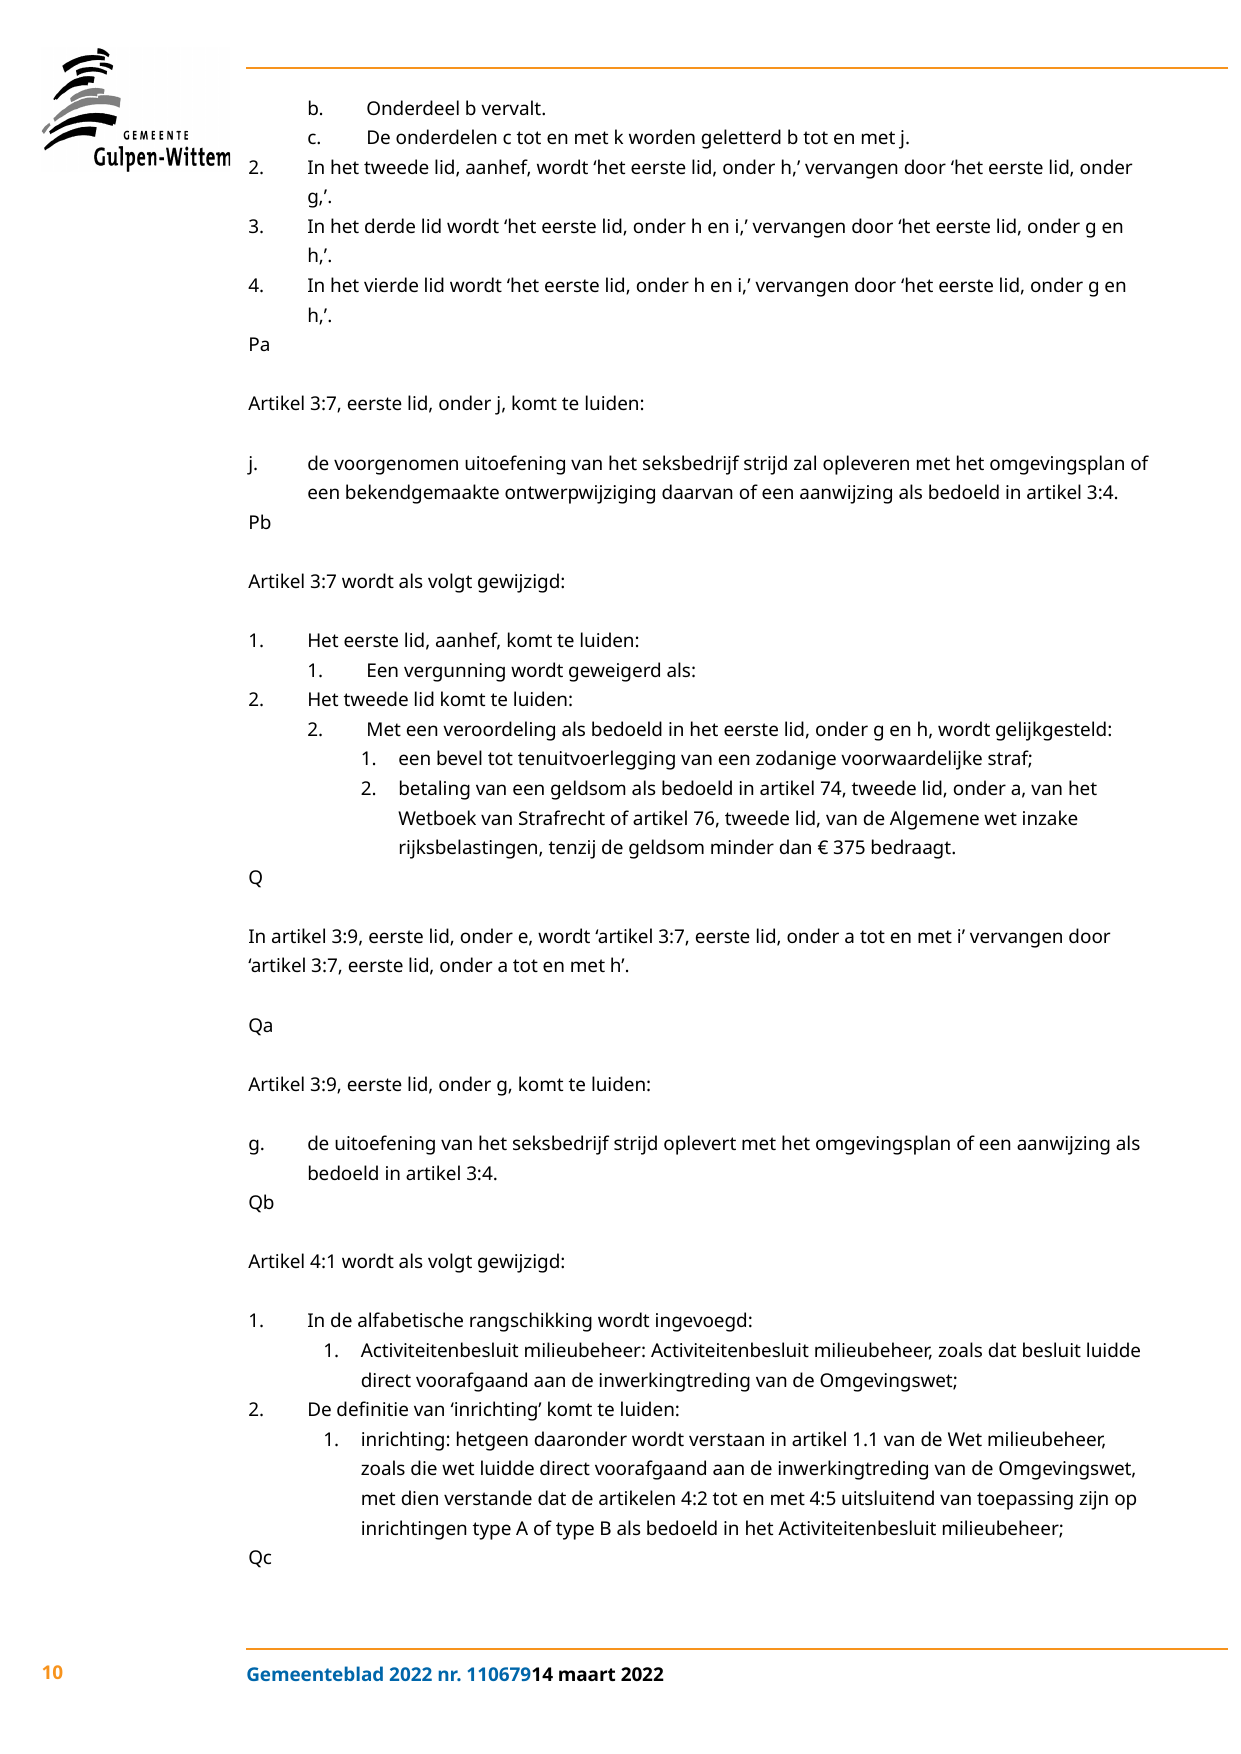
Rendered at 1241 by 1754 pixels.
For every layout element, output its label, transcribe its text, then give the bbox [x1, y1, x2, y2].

list Het eerste lid, aanhef, komt te luiden: [248, 627, 1152, 653]
list In het derde lid wordt ‘het eerste lid, onder h en i,’ vervangen door ‘het eerste lid, onder g en h,’. [248, 213, 1152, 268]
list Met een veroordeling als bedoeld in het eerste lid, onder g en h, wordt gelijkgesteld: [307, 716, 1152, 742]
text Pb [248, 509, 1152, 535]
list Het tweede lid komt te luiden: [248, 686, 1152, 712]
list In het vierde lid wordt ‘het eerste lid, onder h en i,’ vervangen door ‘het eerste lid, onder g en h,’. [248, 272, 1152, 328]
text Artikel 3:7 wordt als volgt gewijzigd: [248, 568, 1152, 594]
text Q [248, 864, 1152, 890]
list betaling van een geldsom als bedoeld in artikel 74, tweede lid, onder a, van het Wetboek van Strafrecht of artikel 76, tweede lid, van de Algemene wet inzake rijksbelastingen, tenzij de geldsom minder dan € 375 bedraagt. [361, 775, 1152, 860]
text Artikel 4:1 wordt als volgt gewijzigd: [248, 1248, 1152, 1274]
list De definitie van ‘inrichting’ komt te luiden: [248, 1396, 1152, 1422]
list een bevel tot tenuitvoerlegging van een zodanige voorwaardelijke straf; [361, 746, 1152, 771]
list In het tweede lid, aanhef, wordt ‘het eerste lid, onder h,’ vervangen door ‘het eerste lid, onder g,’. [248, 154, 1152, 209]
list Onderdeel b vervalt. [307, 95, 1152, 121]
list De onderdelen c tot en met k worden geletterd b tot en met j. [307, 124, 1152, 150]
text Artikel 3:9, eerste lid, onder g, komt te luiden: [248, 1071, 1152, 1097]
list Een vergunning wordt geweigerd als: [307, 657, 1152, 683]
list de uitoefening van het seksbedrijf strijd oplevert met het omgevingsplan of een aanwijzing als bedoeld in artikel 3:4. [248, 1130, 1152, 1186]
list In de alfabetische rangschikking wordt ingevoegd: [248, 1308, 1152, 1333]
list Activiteitenbesluit milieubeheer: Activiteitenbesluit milieubeheer, zoals dat besluit luidde direct voorafgaand aan de inwerkingtreding van de Omgevingswet; [323, 1337, 1152, 1393]
text Artikel 3:7, eerste lid, onder j, komt te luiden: [248, 391, 1152, 416]
text Qa [248, 1012, 1152, 1038]
text Qb [248, 1189, 1152, 1215]
list de voorgenomen uitoefening van het seksbedrijf strijd zal opleveren met het omgevingsplan of een bekendgemaakte ontwerpwijziging daarvan of een aanwijzing als bedoeld in artikel 3:4. [248, 450, 1152, 505]
list inrichting: hetgeen daaronder wordt verstaan in artikel 1.1 van de Wet milieubeheer, zoals die wet luidde direct voorafgaand aan de inwerkingtreding van de Omgevingswet, met dien verstande dat de artikelen 4:2 tot en met 4:5 uitsluitend van toepassing zijn op inrichtingen type A of type B als bedoeld in het Activiteitenbesluit milieubeheer; [323, 1426, 1152, 1541]
picture [41, 47, 231, 172]
text Pa [248, 331, 1152, 357]
text In artikel 3:9, eerste lid, onder e, wordt ‘artikel 3:7, eerste lid, onder a tot en met i’ vervangen door ‘artikel 3:7, eerste lid, onder a tot en met h’. [248, 923, 1152, 978]
text Qc [248, 1544, 1152, 1570]
